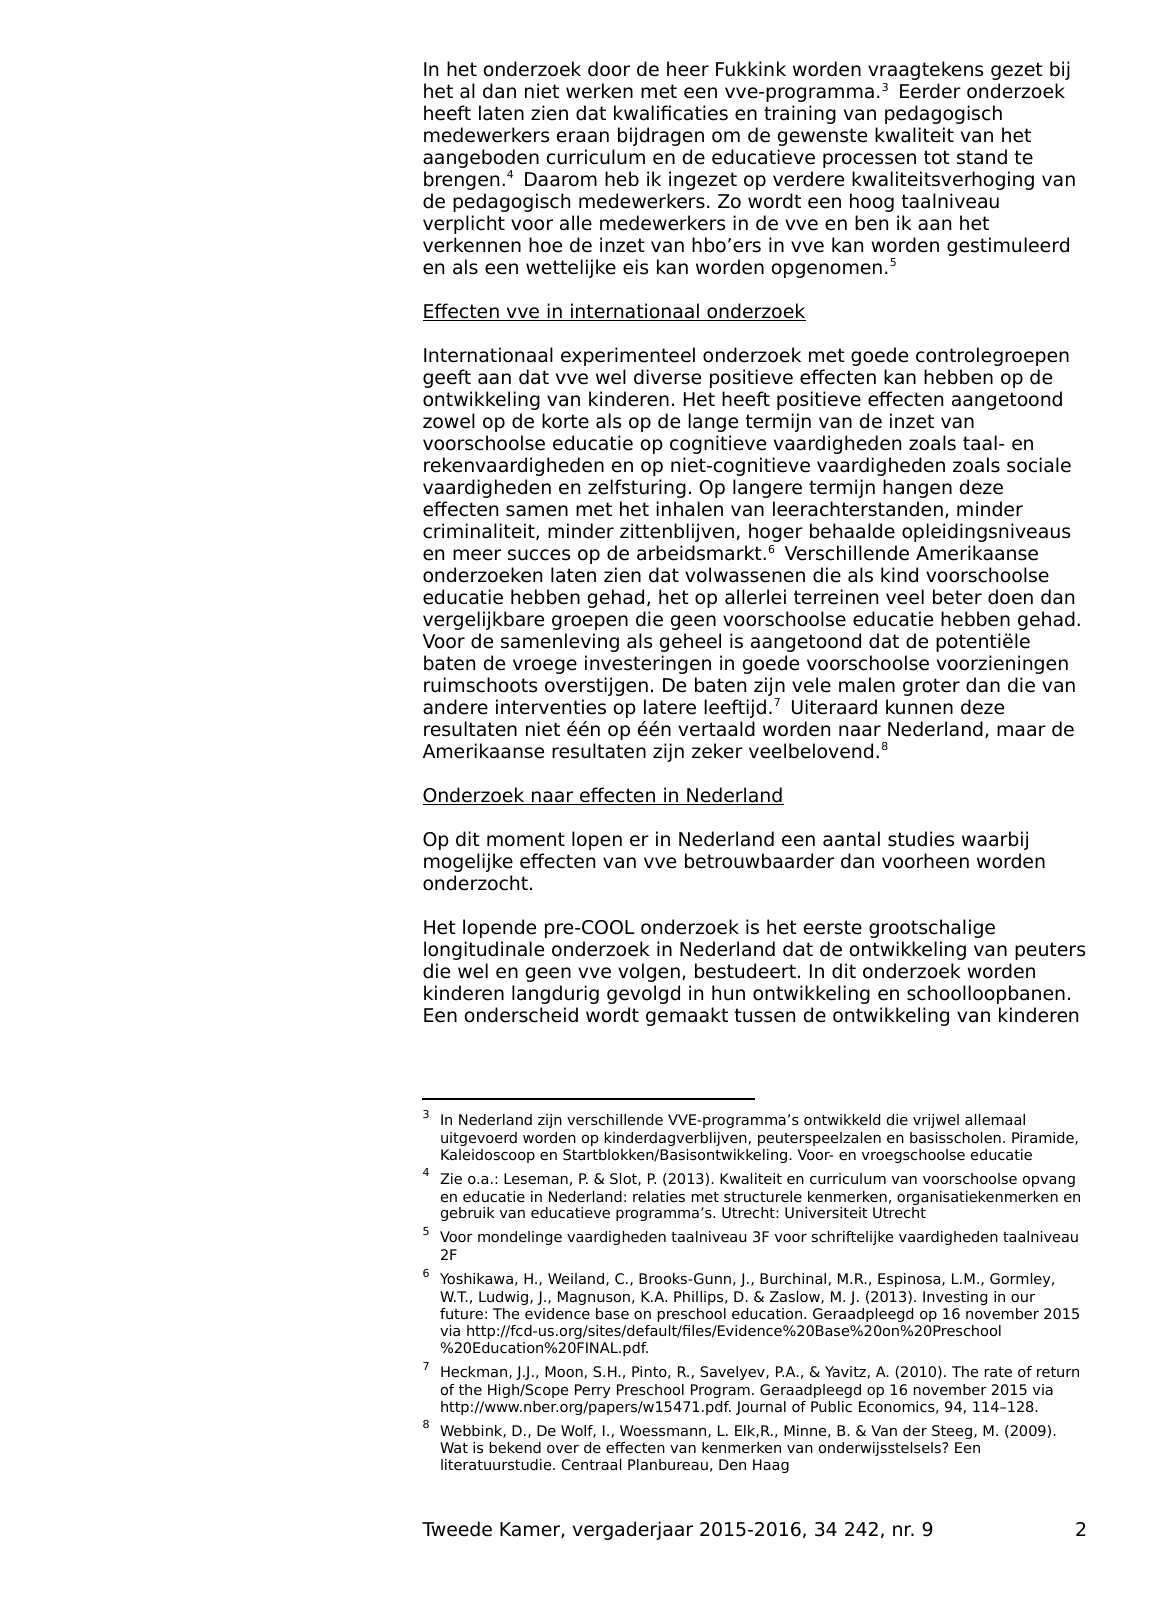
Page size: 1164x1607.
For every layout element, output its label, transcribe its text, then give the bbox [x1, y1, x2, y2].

subtitle Effecten vve in internationaal onderzoek [422, 301, 1087, 323]
text Het lopende pre-COOL onderzoek is het eerste grootschalige longitudinale onderzoek in Nederland dat de ontwikkeling van peuters die wel en geen vve volgen, bestudeert. In dit onderzoek worden kinderen langdurig gevolgd in hun ontwikkeling en schoolloopbanen. Een onderscheid wordt gemaakt tussen de ontwikkeling van kinderen [422, 917, 1087, 1027]
text Yoshikawa, H., Weiland, C., Brooks-Gunn, J., Burchinal, M.R., Espinosa, L.M., Gormley, W.T., Ludwig, J., Magnuson, K.A. Phillips, D. & Zaslow, M. J. (2013). Investing in our future: The evidence base on preschool education. Geraadpleegd op 16 november 2015 via http://fcd-us.org/sites/default/files/Evidence%20Base%20on%20Preschool%20Education%20FINAL.pdf. [422, 1267, 1087, 1357]
text Voor mondelinge vaardigheden taalniveau 3F voor schriftelijke vaardigheden taalniveau 2F [422, 1225, 1087, 1264]
text Internationaal experimenteel onderzoek met goede controlegroepen geeft aan dat vve wel diverse positieve effecten kan hebben op de ontwikkeling van kinderen. Het heeft positieve effecten aangetoond zowel op de korte als op de lange termijn van de inzet van voorschoolse educatie op cognitieve vaardigheden zoals taal- en rekenvaardigheden en op niet-cognitieve vaardigheden zoals sociale vaardigheden en zelfsturing. Op langere termijn hangen deze effecten samen met het inhalen van leerachterstanden, minder criminaliteit, minder zittenblijven, hoger behaalde opleidingsniveaus en meer succes op de arbeidsmarkt. Verschillende Amerikaanse onderzoeken laten zien dat volwassenen die als kind voorschoolse educatie hebben gehad, het op allerlei terreinen veel beter doen dan vergelijkbare groepen die geen voorschoolse educatie hebben gehad. Voor de samenleving als geheel is aangetoond dat de potentiële baten de vroege investeringen in goede voorschoolse voorzieningen ruimschoots overstijgen. De baten zijn vele malen groter dan die van andere interventies op latere leeftijd. Uiteraard kunnen deze resultaten niet één op één vertaald worden naar Nederland, maar de Amerikaanse resultaten zijn zeker veelbelovend. [422, 345, 1087, 763]
subtitle Onderzoek naar effecten in Nederland [422, 785, 1087, 807]
text Zie o.a.: Leseman, P. & Slot, P. (2013). Kwaliteit en curriculum van voorschoolse opvang en educatie in Nederland: relaties met structurele kenmerken, organisatiekenmerken en gebruik van educatieve programma’s. Utrecht: Universiteit Utrecht [422, 1167, 1087, 1222]
text In Nederland zijn verschillende VVE-programma’s ontwikkeld die vrijwel allemaal uitgevoerd worden op kinderdagverblijven, peuterspeelzalen en basisscholen. Piramide, Kaleidoscoop en Startblokken/Basisontwikkeling. Voor- en vroegschoolse educatie [422, 1108, 1087, 1164]
text Heckman, J.J., Moon, S.H., Pinto, R., Savelyev, P.A., & Yavitz, A. (2010). The rate of return of the High/Scope Perry Preschool Program. Geraadpleegd op 16 november 2015 via http://www.nber.org/papers/w15471.pdf. Journal of Public Economics, 94, 114–128. [422, 1360, 1087, 1416]
text In het onderzoek door de heer Fukkink worden vraagtekens gezet bij het al dan niet werken met een vve-programma. Eerder onderzoek heeft laten zien dat kwalificaties en training van pedagogisch medewerkers eraan bijdragen om de gewenste kwaliteit van het aangeboden curriculum en de educatieve processen tot stand te brengen. Daarom heb ik ingezet op verdere kwaliteitsverhoging van de pedagogisch medewerkers. Zo wordt een hoog taalniveau verplicht voor alle medewerkers in de vve en ben ik aan het verkennen hoe de inzet van hbo’ers in vve kan worden gestimuleerd en als een wettelijke eis kan worden opgenomen. [422, 59, 1087, 279]
text Webbink, D., De Wolf, I., Woessmann, L. Elk,R., Minne, B. & Van der Steeg, M. (2009). Wat is bekend over de effecten van kenmerken van onderwijsstelsels? Een literatuurstudie. Centraal Planbureau, Den Haag [422, 1418, 1087, 1474]
text Op dit moment lopen er in Nederland een aantal studies waarbij mogelijke effecten van vve betrouwbaarder dan voorheen worden onderzocht. [422, 829, 1087, 895]
